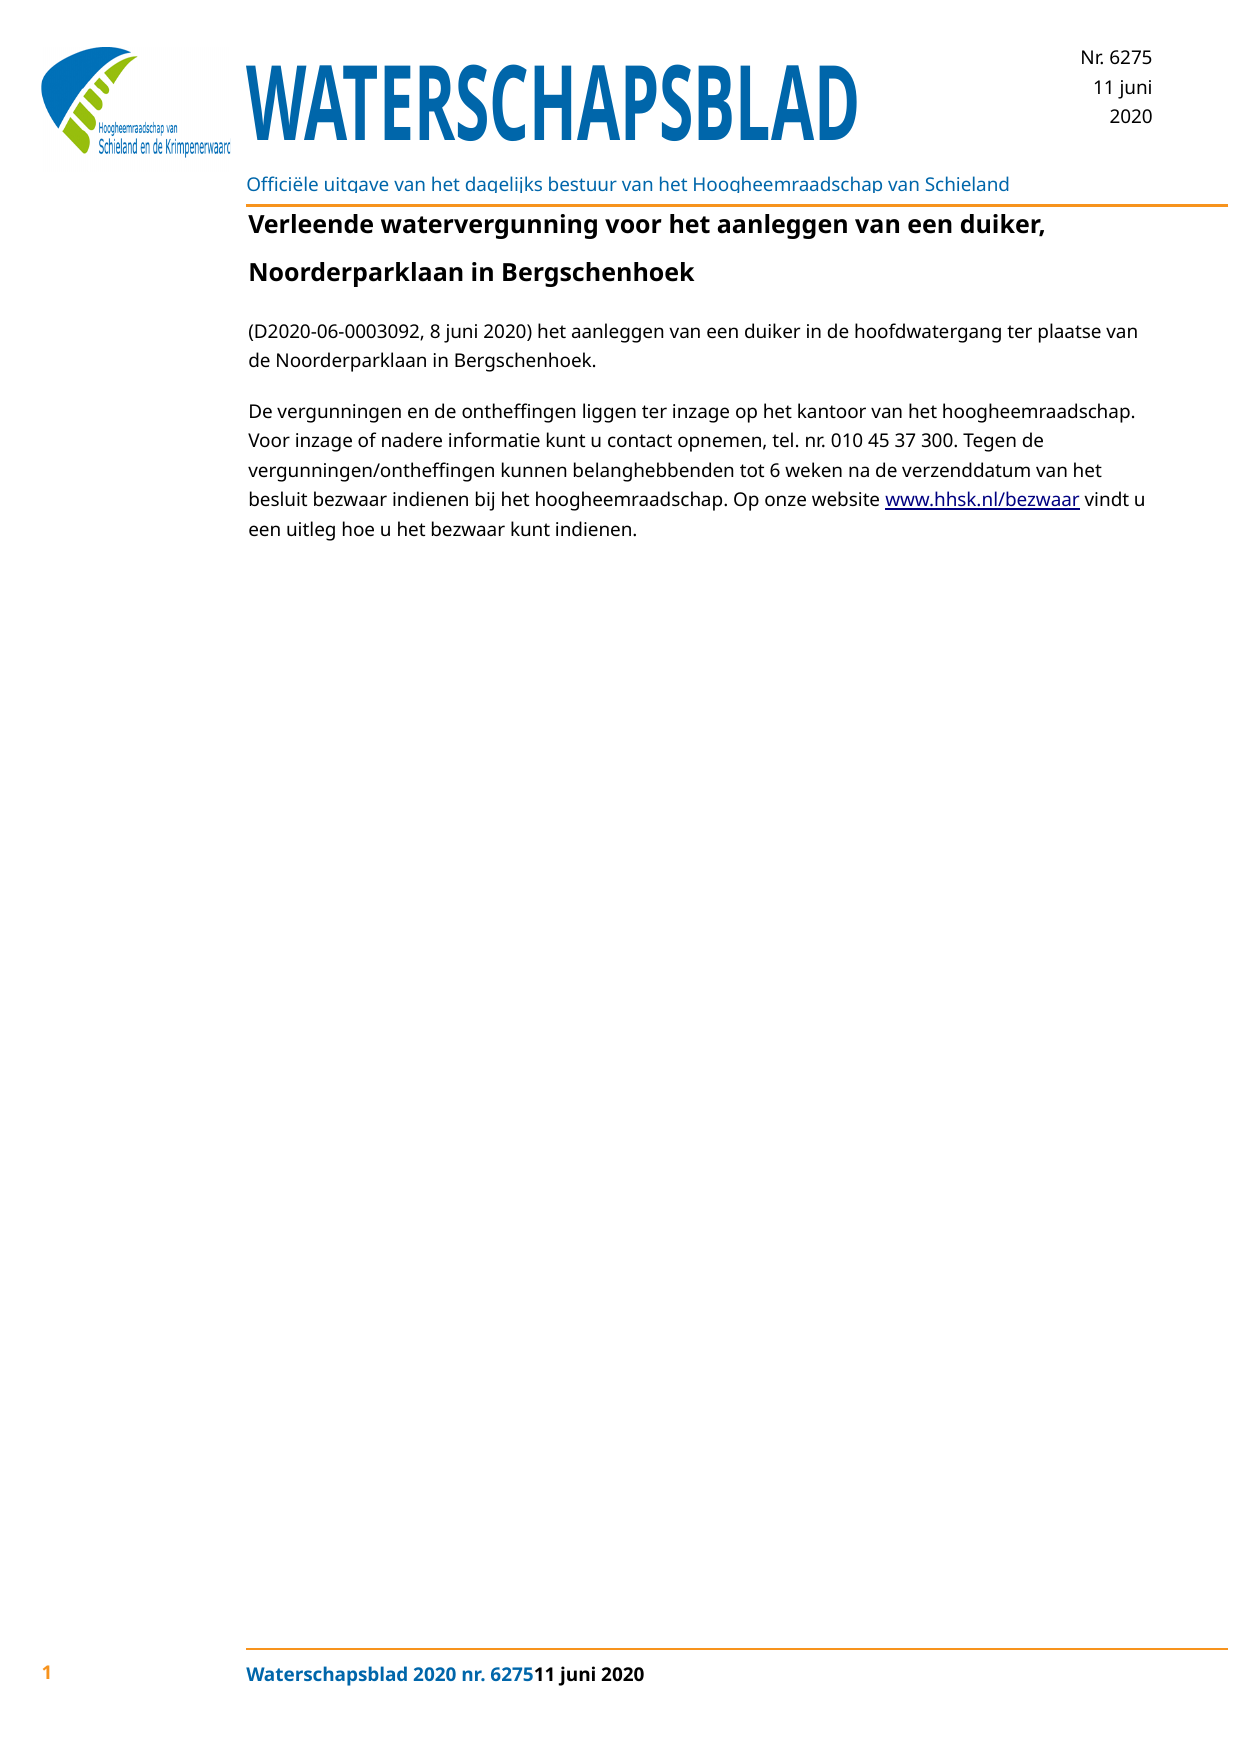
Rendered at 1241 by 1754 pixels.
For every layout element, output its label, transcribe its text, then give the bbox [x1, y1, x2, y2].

text Verleende watervergunning voor het aanleggen van een duiker, Noorderparklaan in Bergschenhoek [248, 207, 1152, 288]
text (D2020-06-0003092, 8 juni 2020) het aanleggen van een duiker in de hoofdwatergang ter plaatse van de Noorderparklaan in Bergschenhoek. [248, 318, 1152, 373]
text De vergunningen en de ontheffingen liggen ter inzage op het kantoor van het hoogheemraadschap. Voor inzage of nadere informatie kunt u contact opnemen, tel. nr. 010 45 37 300. Tegen de vergunningen/ontheffingen kunnen belanghebbenden tot 6 weken na de verzenddatum van het besluit bezwaar indienen bij het hoogheemraadschap. Op onze website www.hhsk.nl/bezwaar vindt u een uitleg hoe u het bezwaar kunt indienen. [248, 398, 1152, 542]
picture [41, 47, 231, 172]
